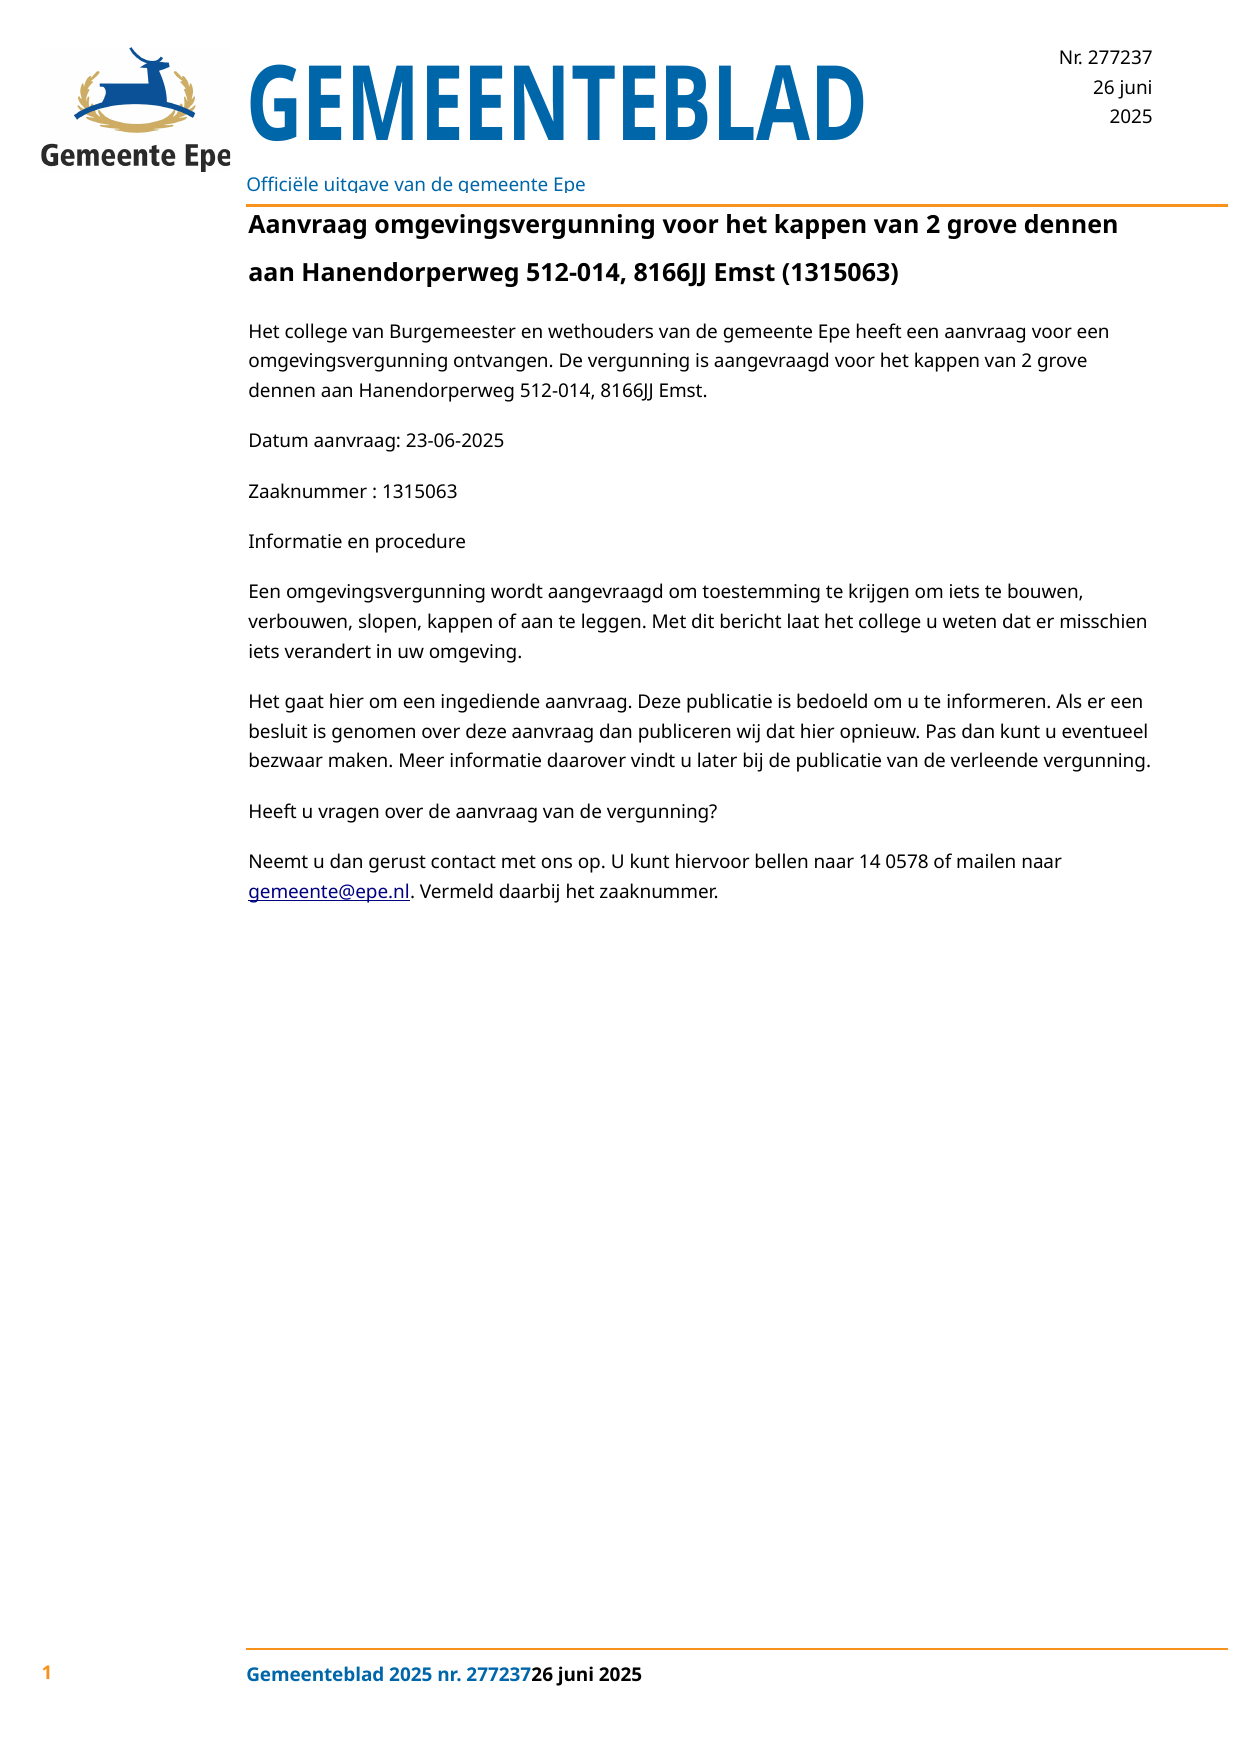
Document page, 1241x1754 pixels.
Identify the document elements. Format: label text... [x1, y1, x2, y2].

picture [41, 47, 231, 172]
text Het gaat hier om een ingediende aanvraag. Deze publicatie is bedoeld om u te informeren. Als er een besluit is genomen over deze aanvraag dan publiceren wij dat hier opnieuw. Pas dan kunt u eventueel bezwaar maken. Meer informatie daarover vindt u later bij de publicatie van de verleende vergunning. [248, 688, 1152, 773]
text Heeft u vragen over de aanvraag van de vergunning? [248, 798, 1152, 824]
text Het college van Burgemeester en wethouders van de gemeente Epe heeft een aanvraag voor een omgevingsvergunning ontvangen. De vergunning is aangevraagd voor het kappen van 2 grove dennen aan Hanendorperweg 512-014, 8166JJ Emst. [248, 318, 1152, 403]
text Neemt u dan gerust contact met ons op. U kunt hiervoor bellen naar 14 0578 of mailen naar gemeente@epe.nl. Vermeld daarbij het zaaknummer. [248, 848, 1152, 904]
text Aanvraag omgevingsvergunning voor het kappen van 2 grove dennen aan Hanendorperweg 512-014, 8166JJ Emst (1315063) [248, 207, 1152, 288]
text Een omgevingsvergunning wordt aangevraagd om toestemming te krijgen om iets te bouwen, verbouwen, slopen, kappen of aan te leggen. Met dit bericht laat het college u weten dat er misschien iets verandert in uw omgeving. [248, 579, 1152, 664]
text Informatie en procedure [248, 528, 1152, 554]
text Zaaknummer : 1315063 [248, 478, 1152, 504]
text Datum aanvraag: 23-06-2025 [248, 427, 1152, 453]
